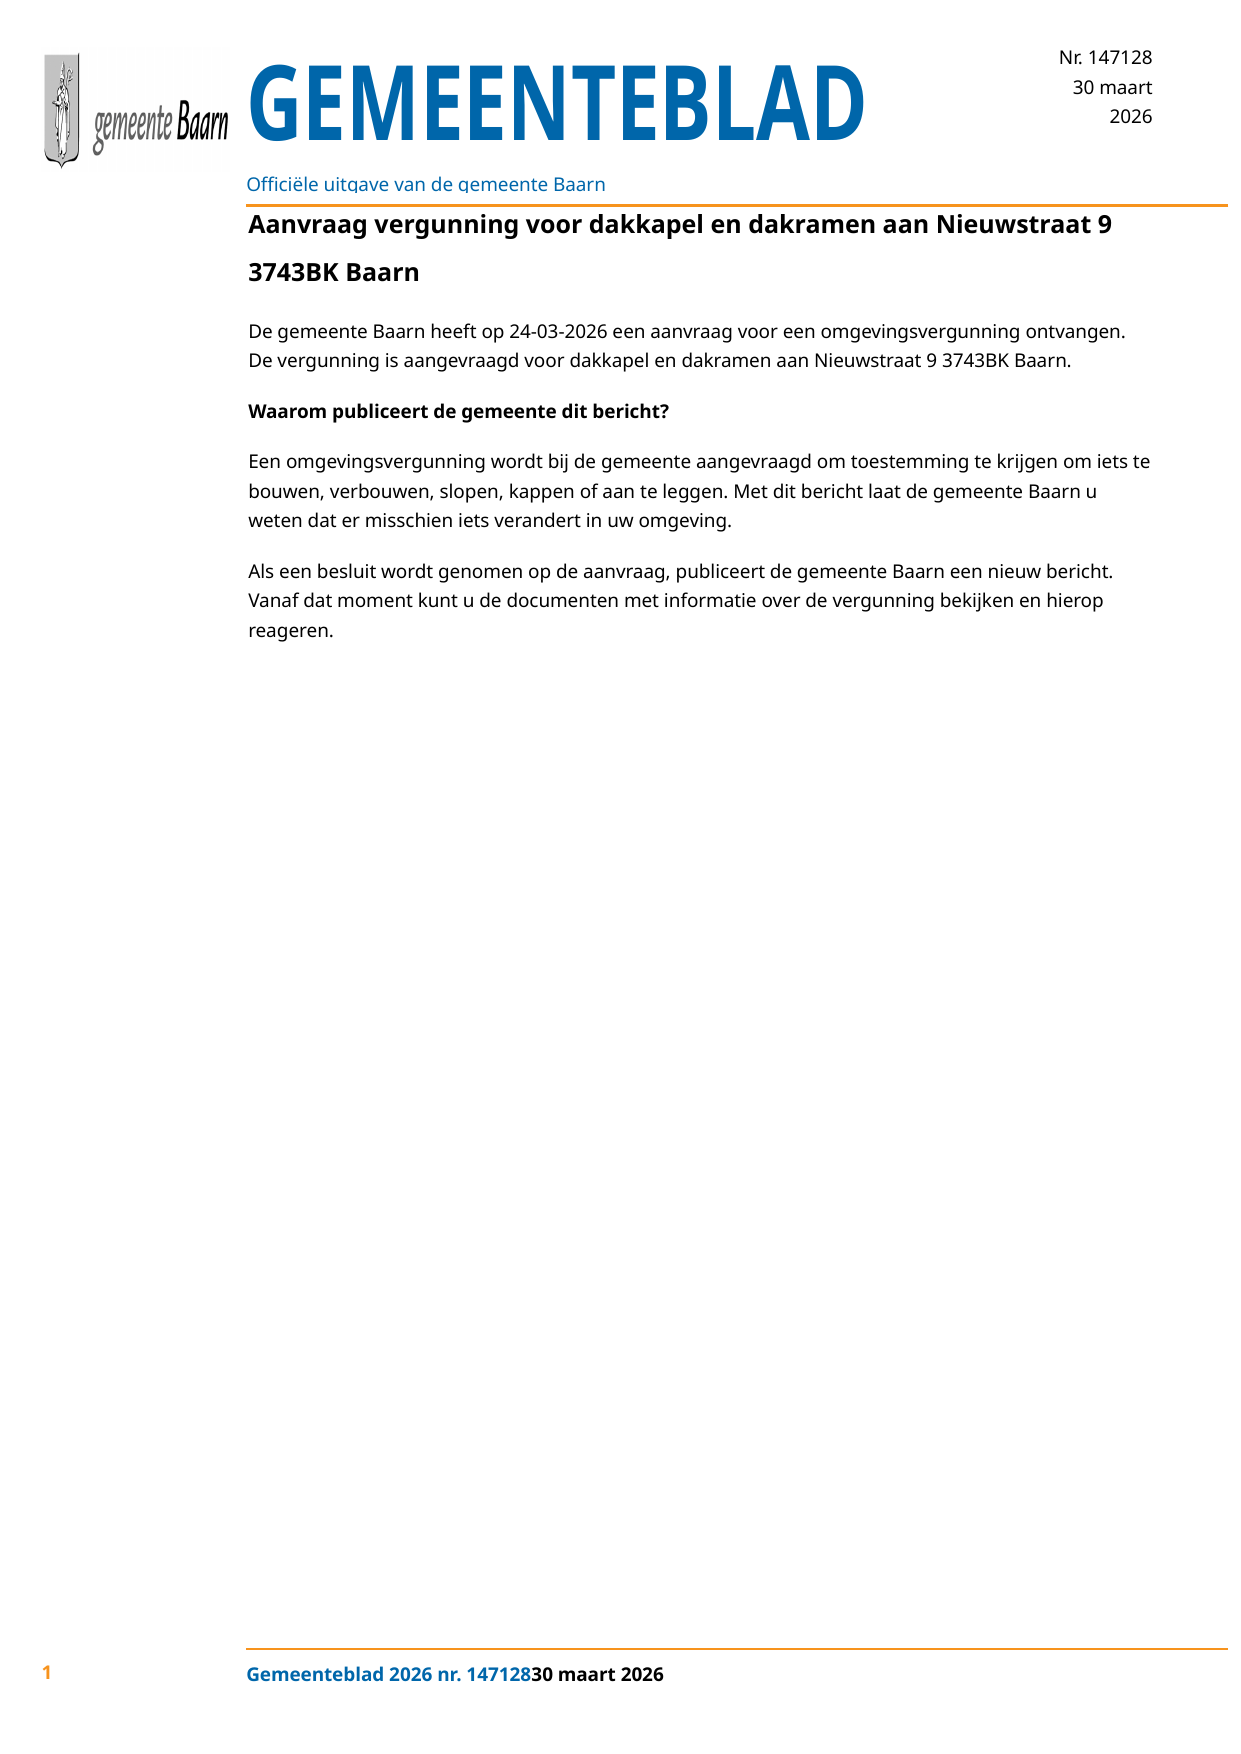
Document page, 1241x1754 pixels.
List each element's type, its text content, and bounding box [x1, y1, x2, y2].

text Als een besluit wordt genomen op de aanvraag, publiceert de gemeente Baarn een nieuw bericht. Vanaf dat moment kunt u de documenten met informatie over de vergunning bekijken en hierop reageren. [248, 558, 1152, 643]
picture [41, 47, 231, 172]
text De gemeente Baarn heeft op 24-03-2026 een aanvraag voor een omgevingsvergunning ontvangen. De vergunning is aangevraagd voor dakkapel en dakramen aan Nieuwstraat 9 3743BK Baarn. [248, 318, 1152, 373]
text Waarom publiceert de gemeente dit bericht? [248, 398, 1152, 424]
text Een omgevingsvergunning wordt bij de gemeente aangevraagd om toestemming te krijgen om iets te bouwen, verbouwen, slopen, kappen of aan te leggen. Met dit bericht laat de gemeente Baarn u weten dat er misschien iets verandert in uw omgeving. [248, 448, 1152, 533]
text Aanvraag vergunning voor dakkapel en dakramen aan Nieuwstraat 9 3743BK Baarn [248, 207, 1152, 288]
